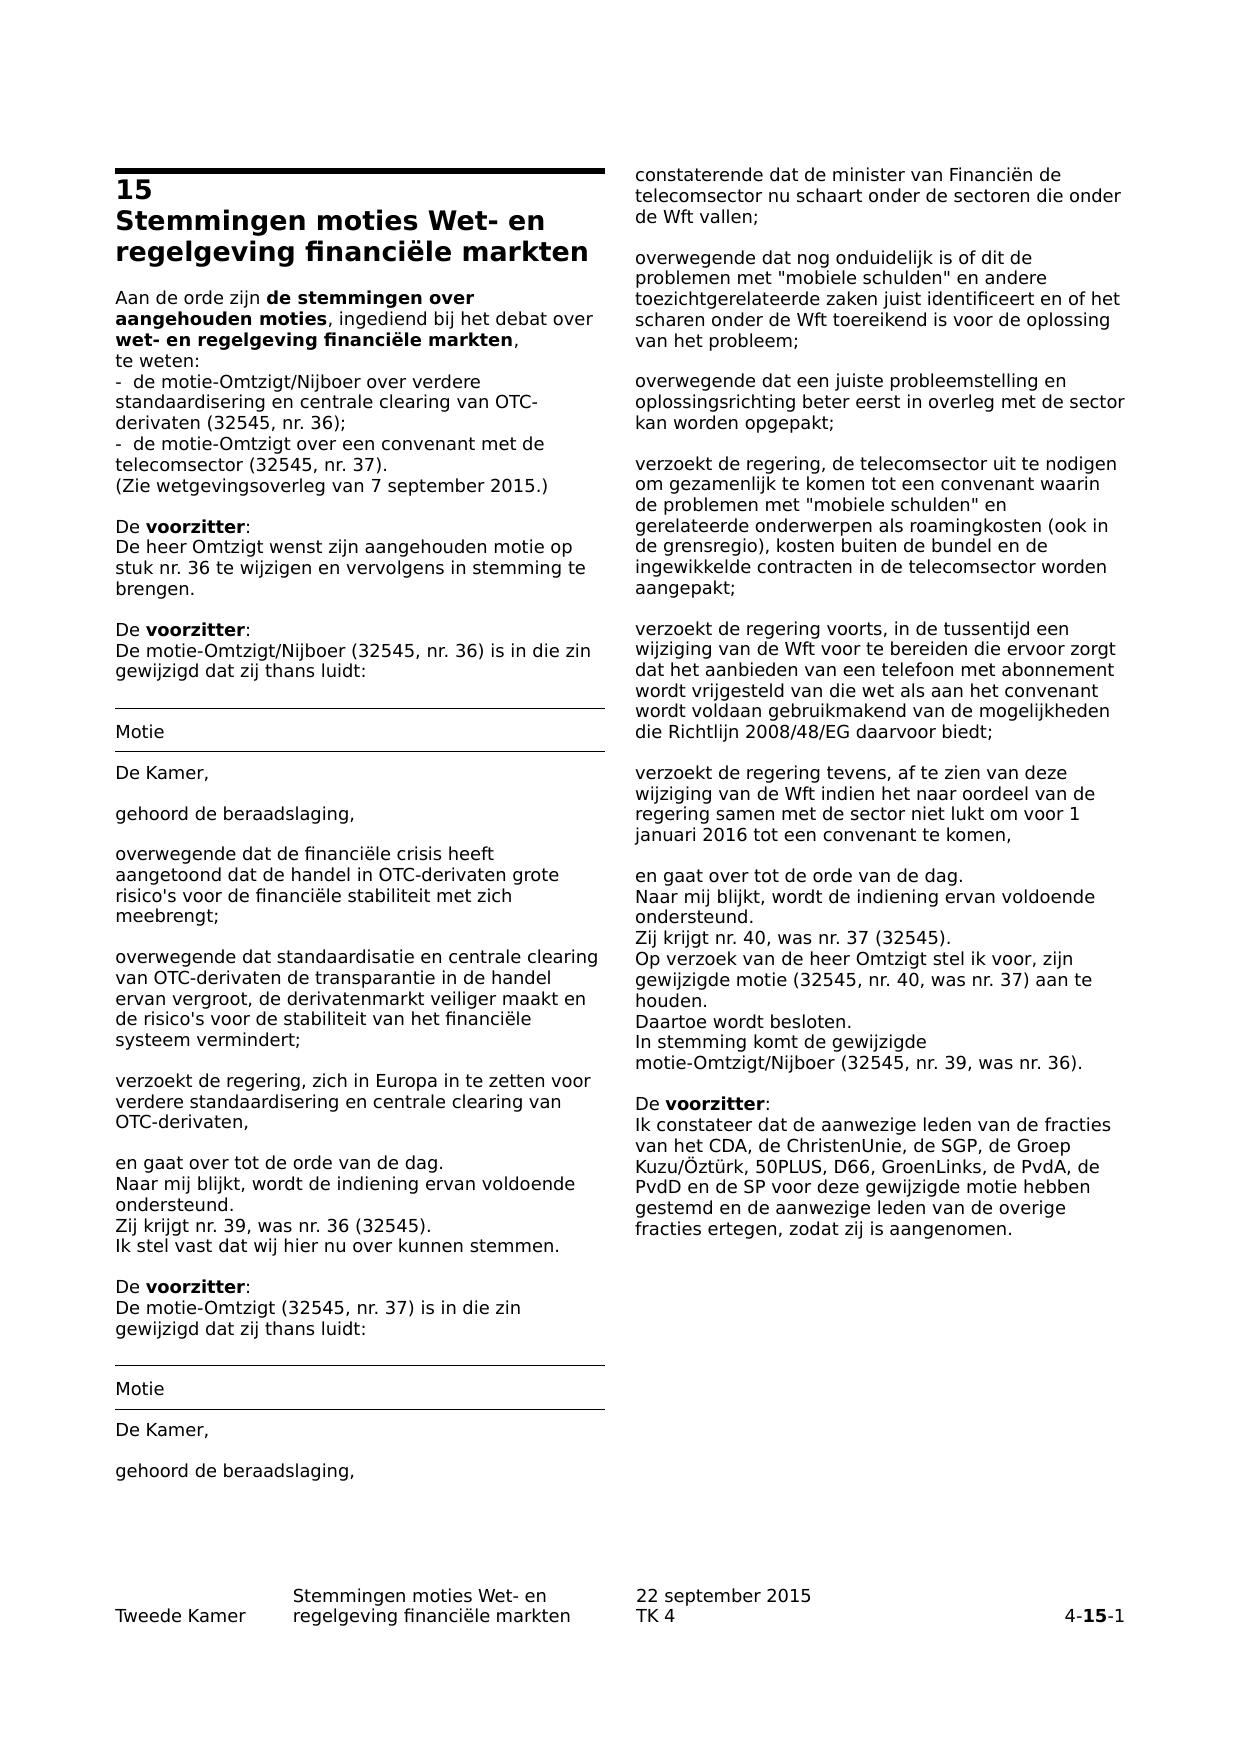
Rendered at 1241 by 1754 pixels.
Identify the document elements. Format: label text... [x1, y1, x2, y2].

text Motie [115, 722, 605, 743]
text overwegende dat de financiële crisis heeft aangetoond dat de handel in OTC-derivaten grote risico's voor de financiële stabiliteit met zich meebrengt; [115, 844, 605, 927]
text Daartoe wordt besloten. [635, 1011, 1125, 1032]
text constaterende dat de minister van Financiën de telecomsector nu schaart onder de sectoren die onder de Wft vallen; [635, 165, 1125, 227]
title 15 Stemmingen moties Wet- en regelgeving financiële markten [115, 174, 605, 268]
text Zij krijgt nr. 40, was nr. 37 (32545). [635, 928, 1125, 949]
text Naar mij blijkt, wordt de indiening ervan voldoende ondersteund. [635, 886, 1125, 928]
text verzoekt de regering, de telecomsector uit te nodigen om gezamenlijk te komen tot een convenant waarin de problemen met "mobiele schulden" en gerelateerde onderwerpen als roamingkosten (ook in de grensregio), kosten buiten de bundel en de ingewikkelde contracten in de telecomsector worden aangepakt; [635, 453, 1125, 598]
text (Zie wetgevingsoverleg van 7 september 2015.) [115, 476, 605, 496]
text en gaat over tot de orde van de dag. [635, 866, 1125, 886]
text Zij krijgt nr. 39, was nr. 36 (32545). [115, 1215, 605, 1236]
list de motie-Omtzigt/Nijboer over verdere standaardisering en centrale clearing van OTC-derivaten (32545, nr. 36); [115, 371, 605, 434]
text Aan de orde zijn de stemmingen over aangehouden moties, ingediend bij het debat over wet- en regelgeving financiële markten, [115, 288, 605, 351]
text verzoekt de regering, zich in Europa in te zetten voor verdere standaardisering en centrale clearing van OTC-derivaten, [115, 1071, 605, 1133]
text overwegende dat een juiste probleemstelling en oplossingsrichting beter eerst in overleg met de sector kan worden opgepakt; [635, 371, 1125, 433]
text Naar mij blijkt, wordt de indiening ervan voldoende ondersteund. [115, 1174, 605, 1215]
text overwegende dat standaardisatie en centrale clearing van OTC-derivaten de transparantie in de handel ervan vergroot, de derivatenmarkt veiliger maakt en de risico's voor de stabiliteit van het financiële systeem vermindert; [115, 947, 605, 1051]
text Ik stel vast dat wij hier nu over kunnen stemmen. [115, 1236, 605, 1257]
text te weten: [115, 351, 605, 371]
text De voorzitter: [115, 620, 605, 640]
text De Kamer, [115, 1420, 605, 1441]
text gehoord de beraadslaging, [115, 1461, 605, 1481]
text en gaat over tot de orde van de dag. [115, 1153, 605, 1174]
text De voorzitter: [115, 1277, 605, 1298]
text De Kamer, [115, 763, 605, 783]
text De voorzitter: [115, 516, 605, 537]
text Motie [115, 1379, 605, 1400]
text De motie-Omtzigt (32545, nr. 37) is in die zin gewijzigd dat zij thans luidt: [115, 1298, 605, 1339]
list de motie-Omtzigt over een convenant met de telecomsector (32545, nr. 37). [115, 434, 605, 476]
text De heer Omtzigt wenst zijn aangehouden motie op stuk nr. 36 te wijzigen en vervolgens in stemming te brengen. [115, 537, 605, 600]
text overwegende dat nog onduidelijk is of dit de problemen met "mobiele schulden" en andere toezichtgerelateerde zaken juist identificeert en of het scharen onder de Wft toereikend is voor de oplossing van het probleem; [635, 247, 1125, 351]
text De voorzitter: [635, 1094, 1125, 1115]
text gehoord de beraadslaging, [115, 803, 605, 824]
text Op verzoek van de heer Omtzigt stel ik voor, zijn gewijzigde motie (32545, nr. 40, was nr. 37) aan te houden. [635, 949, 1125, 1011]
text In stemming komt de gewijzigde motie-Omtzigt/Nijboer (32545, nr. 39, was nr. 36). [635, 1032, 1125, 1074]
text De motie-Omtzigt/Nijboer (32545, nr. 36) is in die zin gewijzigd dat zij thans luidt: [115, 640, 605, 682]
text Ik constateer dat de aanwezige leden van de fracties van het CDA, de ChristenUnie, de SGP, de Groep Kuzu/Öztürk, 50PLUS, D66, GroenLinks, de PvdA, de PvdD en de SP voor deze gewijzigde motie hebben gestemd en de aanwezige leden van de overige fracties ertegen, zodat zij is aangenomen. [635, 1115, 1125, 1240]
text verzoekt de regering voorts, in de tussentijd een wijziging van de Wft voor te bereiden die ervoor zorgt dat het aanbieden van een telefoon met abonnement wordt vrijgesteld van die wet als aan het convenant wordt voldaan gebruikmakend van de mogelijkheden die Richtlijn 2008/48/EG daarvoor biedt; [635, 618, 1125, 743]
text verzoekt de regering tevens, af te zien van deze wijziging van de Wft indien het naar oordeel van de regering samen met de sector niet lukt om voor 1 januari 2016 tot een convenant te komen, [635, 763, 1125, 846]
